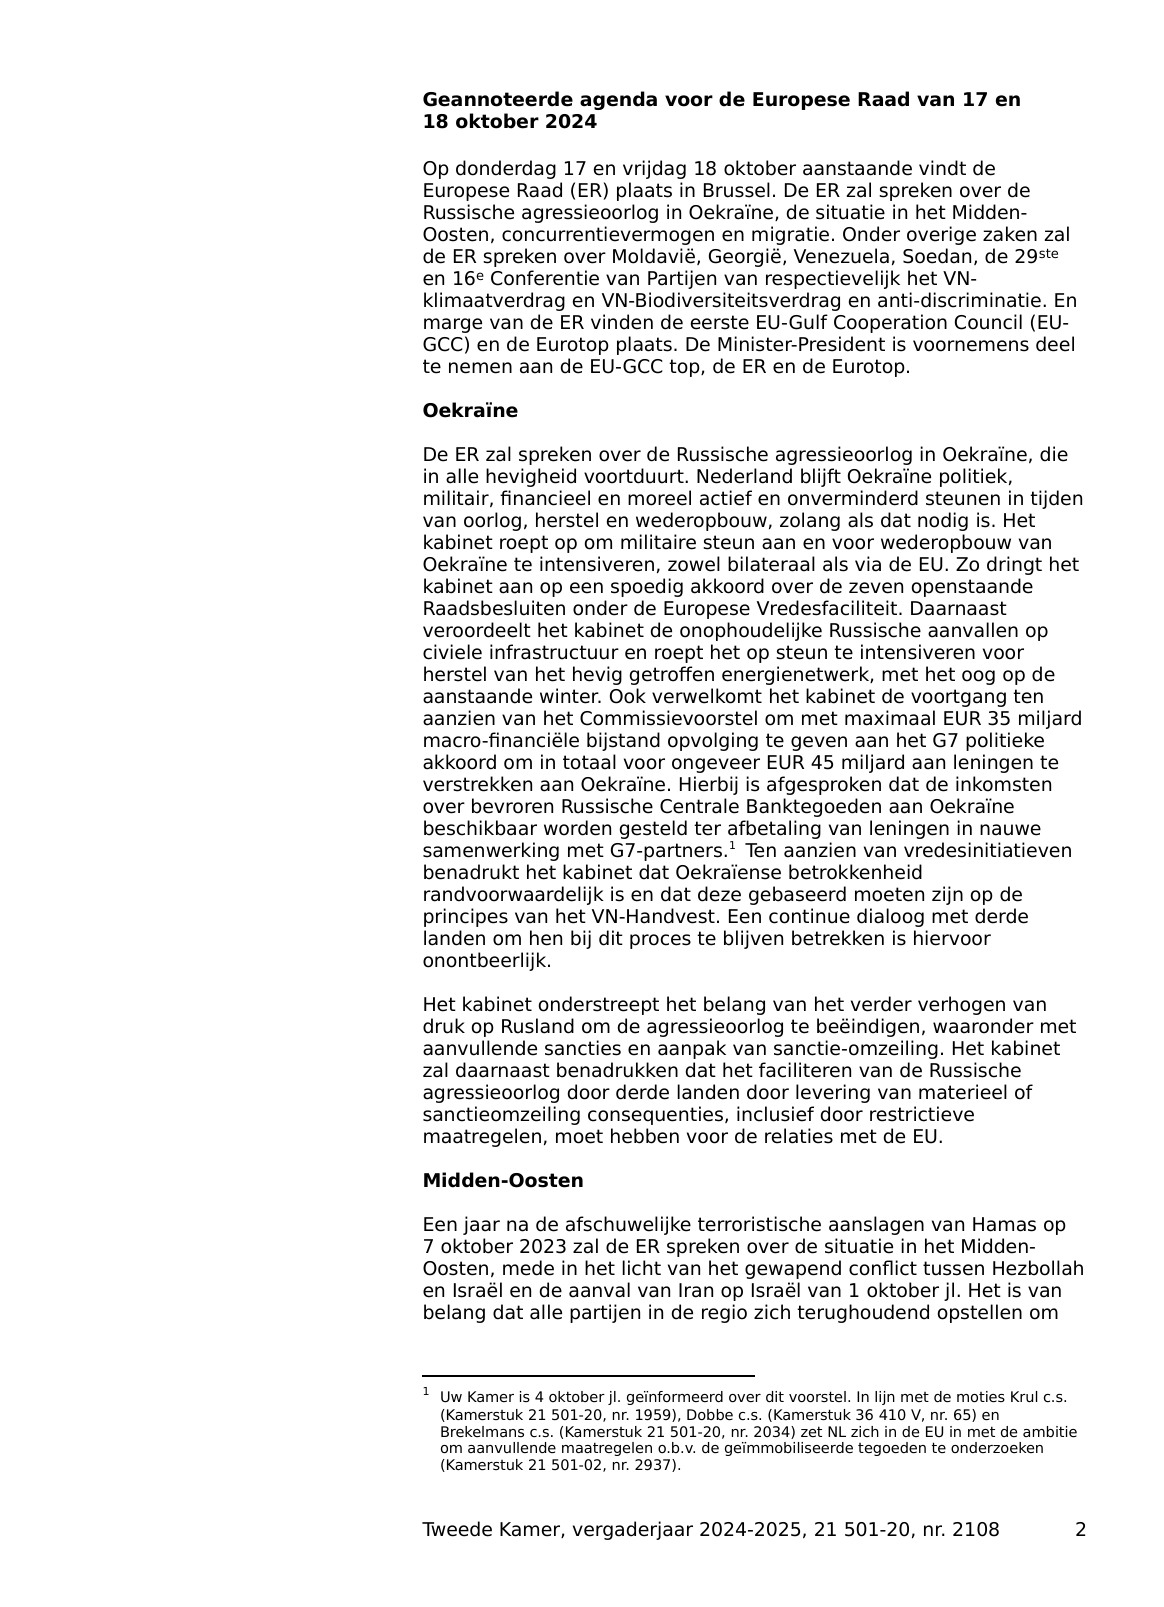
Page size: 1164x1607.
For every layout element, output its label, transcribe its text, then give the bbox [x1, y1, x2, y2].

subtitle Geannoteerde agenda voor de Europese Raad van 17 en 18 oktober 2024 [422, 89, 1087, 133]
text De ER zal spreken over de Russische agressieoorlog in Oekraïne, die in alle hevigheid voortduurt. Nederland blijft Oekraïne politiek, militair, financieel en moreel actief en onverminderd steunen in tijden van oorlog, herstel en wederopbouw, zolang als dat nodig is. Het kabinet roept op om militaire steun aan en voor wederopbouw van Oekraïne te intensiveren, zowel bilateraal als via de EU. Zo dringt het kabinet aan op een spoedig akkoord over de zeven openstaande Raadsbesluiten onder de Europese Vredesfaciliteit. Daarnaast veroordeelt het kabinet de onophoudelijke Russische aanvallen op civiele infrastructuur en roept het op steun te intensiveren voor herstel van het hevig getroffen energienetwerk, met het oog op de aanstaande winter. Ook verwelkomt het kabinet de voortgang ten aanzien van het Commissievoorstel om met maximaal EUR 35 miljard macro-financiële bijstand opvolging te geven aan het G7 politieke akkoord om in totaal voor ongeveer EUR 45 miljard aan leningen te verstrekken aan Oekraïne. Hierbij is afgesproken dat de inkomsten over bevroren Russische Centrale Banktegoeden aan Oekraïne beschikbaar worden gesteld ter afbetaling van leningen in nauwe samenwerking met G7-partners. Ten aanzien van vredesinitiatieven benadrukt het kabinet dat Oekraïense betrokkenheid randvoorwaardelijk is en dat deze gebaseerd moeten zijn op de principes van het VN-Handvest. Een continue dialoog met derde landen om hen bij dit proces te blijven betrekken is hiervoor onontbeerlijk. [422, 444, 1087, 972]
subtitle Midden-Oosten [422, 1170, 1087, 1192]
subtitle Oekraïne [422, 400, 1087, 422]
text Uw Kamer is 4 oktober jl. geïnformeerd over dit voorstel. In lijn met de moties Krul c.s. (Kamerstuk 21 501-20, nr. 1959), Dobbe c.s. (Kamerstuk 36 410 V, nr. 65) en Brekelmans c.s. (Kamerstuk 21 501-20, nr. 2034) zet NL zich in de EU in met de ambitie om aanvullende maatregelen o.b.v. de geïmmobiliseerde tegoeden te onderzoeken (Kamerstuk 21 501-02, nr. 2937). [422, 1385, 1087, 1474]
text Een jaar na de afschuwelijke terroristische aanslagen van Hamas op 7 oktober 2023 zal de ER spreken over de situatie in het Midden-Oosten, mede in het licht van het gewapend conflict tussen Hezbollah en Israël en de aanval van Iran op Israël van 1 oktober jl. Het is van belang dat alle partijen in de regio zich terughoudend opstellen om [422, 1214, 1087, 1324]
text Het kabinet onderstreept het belang van het verder verhogen van druk op Rusland om de agressieoorlog te beëindigen, waaronder met aanvullende sancties en aanpak van sanctie-omzeiling. Het kabinet zal daarnaast benadrukken dat het faciliteren van de Russische agressieoorlog door derde landen door levering van materieel of sanctieomzeiling consequenties, inclusief door restrictieve maatregelen, moet hebben voor de relaties met de EU. [422, 994, 1087, 1148]
text Op donderdag 17 en vrijdag 18 oktober aanstaande vindt de Europese Raad (ER) plaats in Brussel. De ER zal spreken over de Russische agressieoorlog in Oekraïne, de situatie in het Midden-Oosten, concurrentievermogen en migratie. Onder overige zaken zal de ER spreken over Moldavië, Georgië, Venezuela, Soedan, de 29ste en 16e Conferentie van Partijen van respectievelijk het VN-klimaatverdrag en VN-Biodiversiteitsverdrag en anti-discriminatie. En marge van de ER vinden de eerste EU-Gulf Cooperation Council (EU-GCC) en de Eurotop plaats. De Minister-President is voornemens deel te nemen aan de EU-GCC top, de ER en de Eurotop. [422, 158, 1087, 378]
